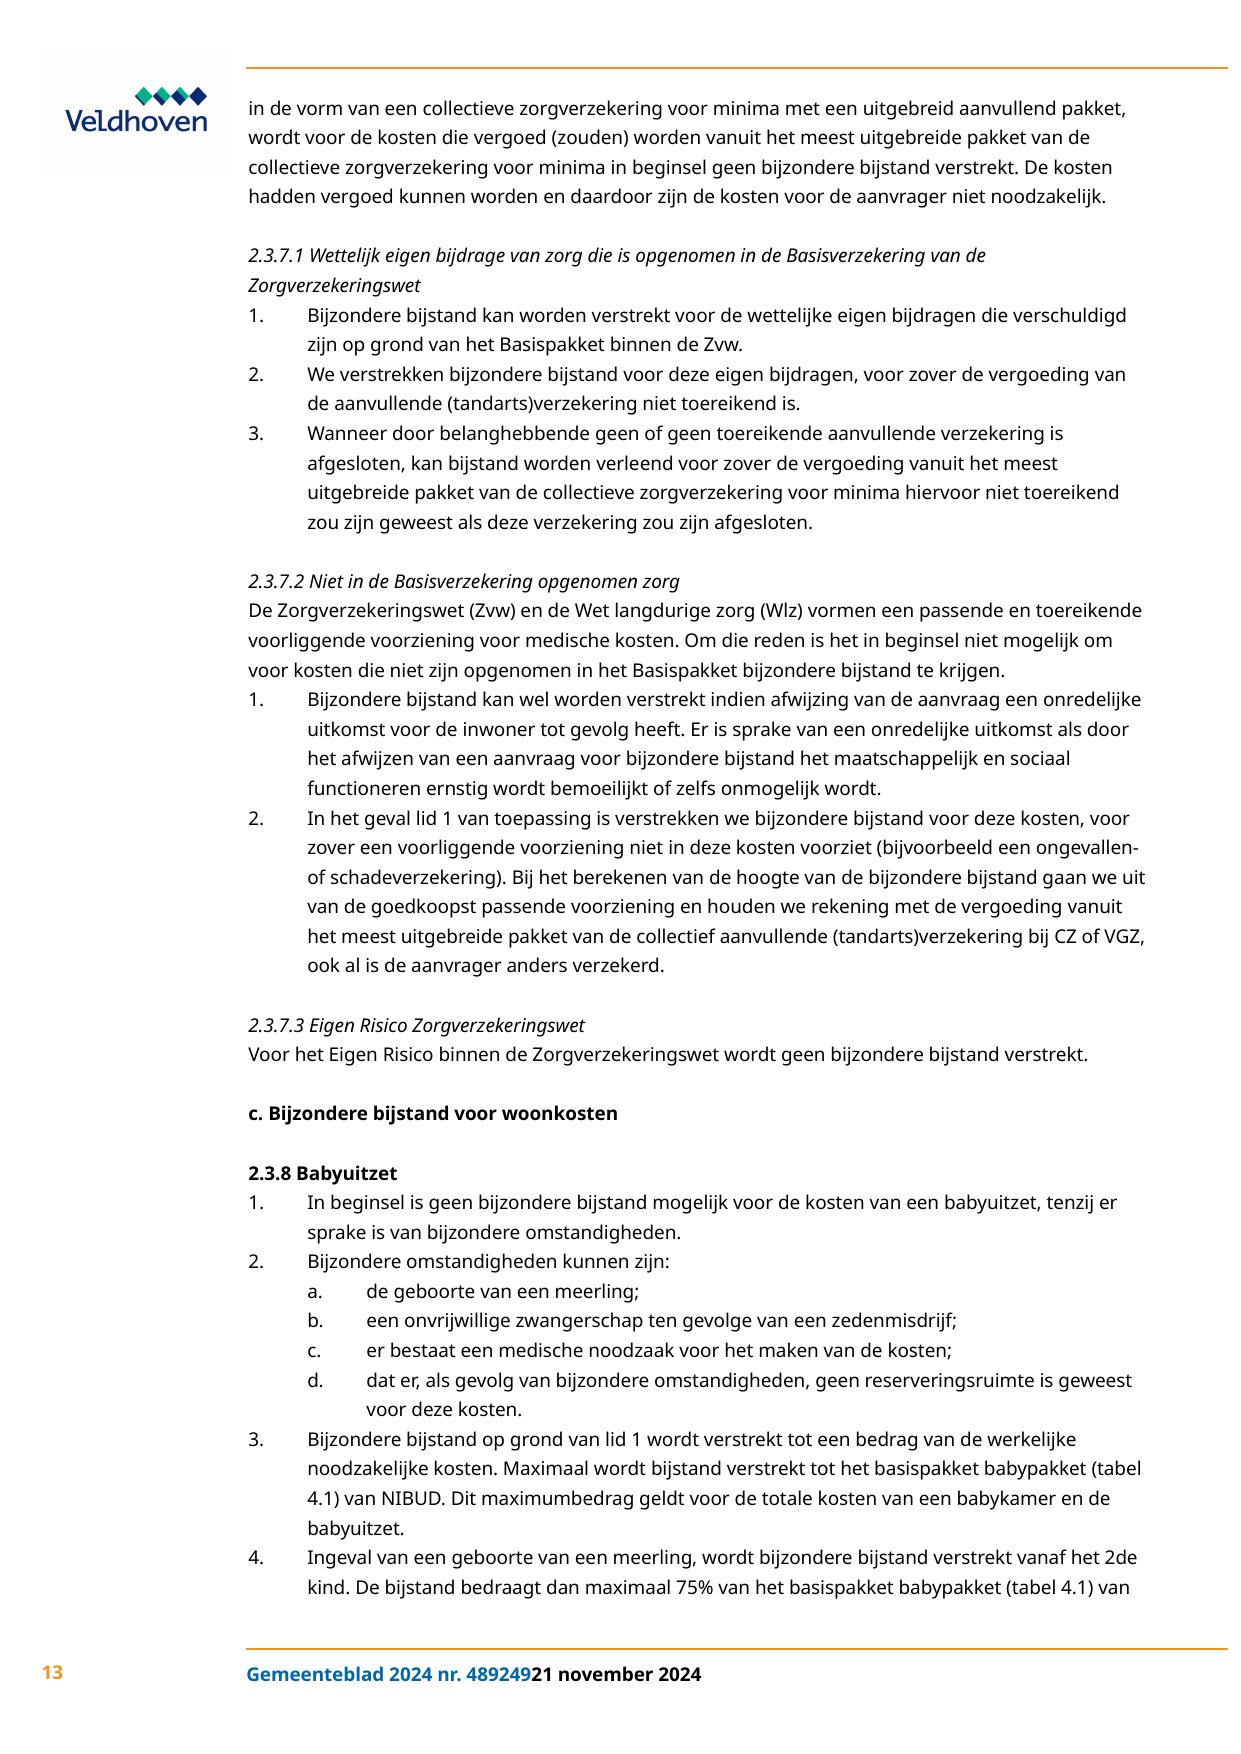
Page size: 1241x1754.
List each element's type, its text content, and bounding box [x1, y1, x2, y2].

text c. Bijzondere bijstand voor woonkosten [248, 1101, 1152, 1126]
list In het geval lid 1 van toepassing is verstrekken we bijzondere bijstand voor deze kosten, voor zover een voorliggende voorziening niet in deze kosten voorziet (bijvoorbeeld een ongevallen- of schadeverzekering). Bij het berekenen van de hoogte van de bijzondere bijstand gaan we uit van de goedkoopst passende voorziening en houden we rekening met de vergoeding vanuit het meest uitgebreide pakket van de collectief aanvullende (tandarts)verzekering bij CZ of VGZ, ook al is de aanvrager anders verzekerd. [248, 805, 1152, 978]
list Wanneer door belanghebbende geen of geen toereikende aanvullende verzekering is afgesloten, kan bijstand worden verleend voor zover de vergoeding vanuit het meest uitgebreide pakket van de collectieve zorgverzekering voor minima hiervoor niet toereikend zou zijn geweest als deze verzekering zou zijn afgesloten. [248, 420, 1152, 535]
list er bestaat een medische noodzaak voor het maken van de kosten; [307, 1337, 1152, 1363]
list dat er, als gevolg van bijzondere omstandigheden, geen reserveringsruimte is geweest voor deze kosten. [307, 1367, 1152, 1422]
text 2.3.7.3 Eigen Risico Zorgverzekeringswet [248, 1012, 1152, 1038]
list Bijzondere omstandigheden kunnen zijn: [248, 1248, 1152, 1274]
list Ingeval van een geboorte van een meerling, wordt bijzondere bijstand verstrekt vanaf het 2de kind. De bijstand bedraagt dan maximaal 75% van het basispakket babypakket (tabel 4.1) van [248, 1544, 1152, 1600]
text 2.3.8 Babyuitzet [248, 1160, 1152, 1186]
list Bijzondere bijstand kan wel worden verstrekt indien afwijzing van de aanvraag een onredelijke uitkomst voor de inwoner tot gevolg heeft. Er is sprake van een onredelijke uitkomst als door het afwijzen van een aanvraag voor bijzondere bijstand het maatschappelijk en sociaal functioneren ernstig wordt bemoeilijkt of zelfs onmogelijk wordt. [248, 686, 1152, 801]
list een onvrijwillige zwangerschap ten gevolge van een zedenmisdrijf; [307, 1308, 1152, 1333]
text in de vorm van een collectieve zorgverzekering voor minima met een uitgebreid aanvullend pakket, wordt voor de kosten die vergoed (zouden) worden vanuit het meest uitgebreide pakket van de collectieve zorgverzekering voor minima in beginsel geen bijzondere bijstand verstrekt. De kosten hadden vergoed kunnen worden en daardoor zijn de kosten voor de aanvrager niet noodzakelijk. [248, 95, 1152, 209]
list Bijzondere bijstand kan worden verstrekt voor de wettelijke eigen bijdragen die verschuldigd zijn op grond van het Basispakket binnen de Zvw. [248, 302, 1152, 357]
list de geboorte van een meerling; [307, 1278, 1152, 1304]
text 2.3.7.1 Wettelijk eigen bijdrage van zorg die is opgenomen in de Basisverzekering van de Zorgverzekeringswet [248, 243, 1152, 298]
list We verstrekken bijzondere bijstand voor deze eigen bijdragen, voor zover de vergoeding van de aanvullende (tandarts)verzekering niet toereikend is. [248, 361, 1152, 416]
text De Zorgverzekeringswet (Zvw) en de Wet langdurige zorg (Wlz) vormen een passende en toereikende voorliggende voorziening voor medische kosten. Om die reden is het in beginsel niet mogelijk om voor kosten die niet zijn opgenomen in het Basispakket bijzondere bijstand te krijgen. [248, 598, 1152, 683]
picture [41, 47, 231, 172]
list Bijzondere bijstand op grond van lid 1 wordt verstrekt tot een bedrag van de werkelijke noodzakelijke kosten. Maximaal wordt bijstand verstrekt tot het basispakket babypakket (tabel 4.1) van NIBUD. Dit maximumbedrag geldt voor de totale kosten van een babykamer en de babyuitzet. [248, 1426, 1152, 1541]
text Voor het Eigen Risico binnen de Zorgverzekeringswet wordt geen bijzondere bijstand verstrekt. [248, 1041, 1152, 1067]
text 2.3.7.2 Niet in de Basisverzekering opgenomen zorg [248, 568, 1152, 594]
list In beginsel is geen bijzondere bijstand mogelijk voor de kosten van een babyuitzet, tenzij er sprake is van bijzondere omstandigheden. [248, 1189, 1152, 1245]
